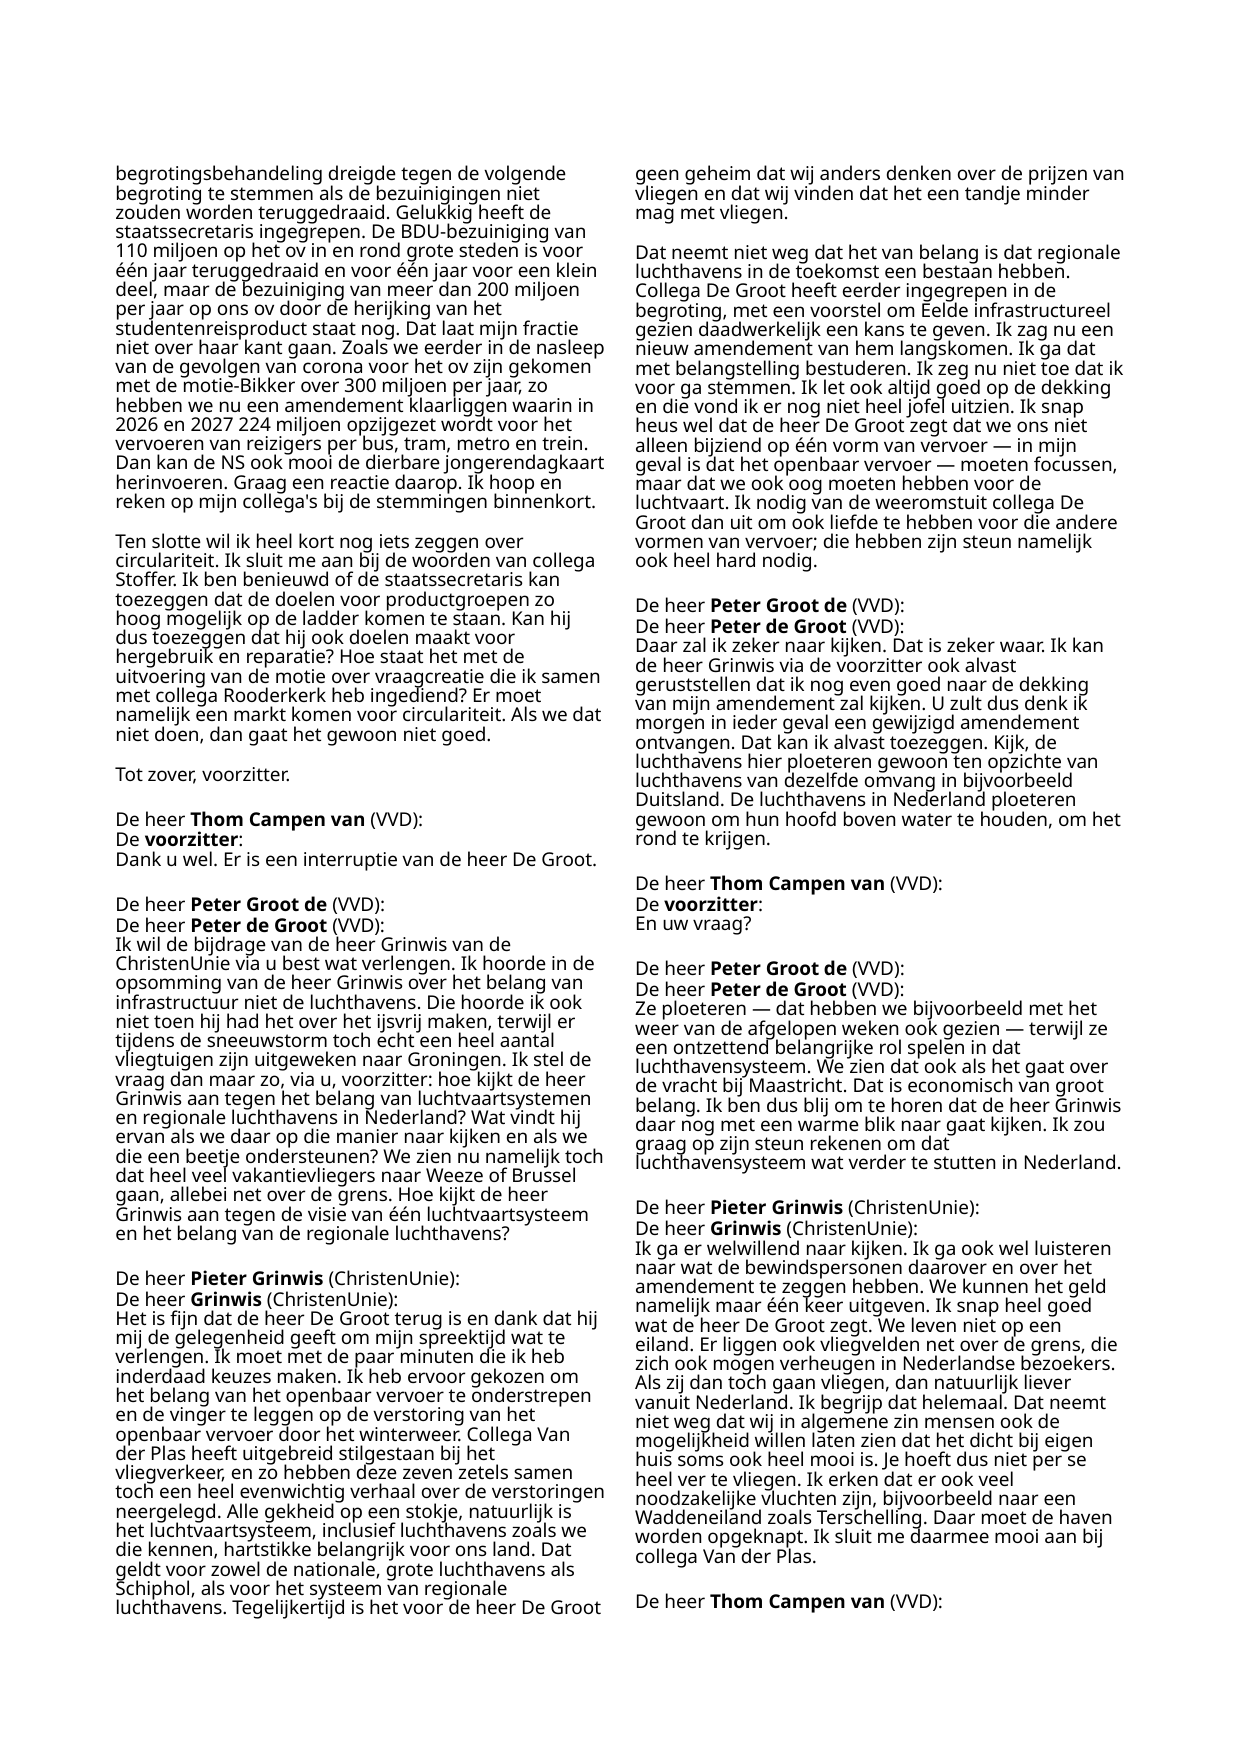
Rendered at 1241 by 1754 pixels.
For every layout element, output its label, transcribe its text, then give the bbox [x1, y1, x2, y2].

text Tot zover, voorzitter. [115, 766, 605, 785]
text De heer Peter Groot de (VVD): [115, 891, 605, 917]
text begrotingsbehandeling dreigde tegen de volgende begroting te stemmen als de bezuinigingen niet zouden worden teruggedraaid. Gelukkig heeft de staatssecretaris ingegrepen. De BDU-bezuiniging van 110 miljoen op het ov in en rond grote steden is voor één jaar teruggedraaid en voor één jaar voor een klein deel, maar de bezuiniging van meer dan 200 miljoen per jaar op ons ov door de herijking van het studentenreisproduct staat nog. Dat laat mijn fractie niet over haar kant gaan. Zoals we eerder in de nasleep van de gevolgen van corona voor het ov zijn gekomen met de motie-Bikker over 300 miljoen per jaar, zo hebben we nu een amendement klaarliggen waarin in 2026 en 2027 224 miljoen opzijgezet wordt voor het vervoeren van reizigers per bus, tram, metro en trein. Dan kan de NS ook mooi de dierbare jongerendagkaart herinvoeren. Graag een reactie daarop. Ik hoop en reken op mijn collega's bij de stemmingen binnenkort. [115, 165, 605, 512]
text De heer Grinwis (ChristenUnie): [635, 1220, 1125, 1239]
text En uw vraag? [635, 915, 1125, 934]
text Ik ga er welwillend naar kijken. Ik ga ook wel luisteren naar wat de bewindspersonen daarover en over het amendement te zeggen hebben. We kunnen het geld namelijk maar één keer uitgeven. Ik snap heel goed wat de heer De Groot zegt. We leven niet op een eiland. Er liggen ook vliegvelden net over de grens, die zich ook mogen verheugen in Nederlandse bezoekers. Als zij dan toch gaan vliegen, dan natuurlijk liever vanuit Nederland. Ik begrijp dat helemaal. Dat neemt niet weg dat wij in algemene zin mensen ook de mogelijkheid willen laten zien dat het dicht bij eigen huis soms ook heel mooi is. Je hoeft dus niet per se heel ver te vliegen. Ik erken dat er ook veel noodzakelijke vluchten zijn, bijvoorbeeld naar een Waddeneiland zoals Terschelling. Daar moet de haven worden opgeknapt. Ik sluit me daarmee mooi aan bij collega Van der Plas. [635, 1239, 1125, 1567]
text De heer Grinwis (ChristenUnie): [115, 1291, 605, 1310]
text Ten slotte wil ik heel kort nog iets zeggen over circulariteit. Ik sluit me aan bij de woorden van collega Stoffer. Ik ben benieuwd of de staatssecretaris kan toezeggen dat de doelen voor productgroepen zo hoog mogelijk op de ladder komen te staan. Kan hij dus toezeggen dat hij ook doelen maakt voor hergebruik en reparatie? Hoe staat het met de uitvoering van de motie over vraagcreatie die ik samen met collega Rooderkerk heb ingediend? Er moet namelijk een markt komen voor circulariteit. Als we dat niet doen, dan gaat het gewoon niet goed. [115, 533, 605, 745]
text Ik wil de bijdrage van de heer Grinwis van de ChristenUnie via u best wat verlengen. Ik hoorde in de opsomming van de heer Grinwis over het belang van infrastructuur niet de luchthavens. Die hoorde ik ook niet toen hij had het over het ijsvrij maken, terwijl er tijdens de sneeuwstorm toch echt een heel aantal vliegtuigen zijn uitgeweken naar Groningen. Ik stel de vraag dan maar zo, via u, voorzitter: hoe kijkt de heer Grinwis aan tegen het belang van luchtvaartsystemen en regionale luchthavens in Nederland? Wat vindt hij ervan als we daar op die manier naar kijken en als we die een beetje ondersteunen? We zien nu namelijk toch dat heel veel vakantievliegers naar Weeze of Brussel gaan, allebei net over de grens. Hoe kijkt de heer Grinwis aan tegen de visie van één luchtvaartsysteem en het belang van de regionale luchthavens? [115, 936, 605, 1244]
text De heer Thom Campen van (VVD): [635, 870, 1125, 896]
text Dat neemt niet weg dat het van belang is dat regionale luchthavens in de toekomst een bestaan hebben. Collega De Groot heeft eerder ingegrepen in de begroting, met een voorstel om Eelde infrastructureel gezien daadwerkelijk een kans te geven. Ik zag nu een nieuw amendement van hem langskomen. Ik ga dat met belangstelling bestuderen. Ik zeg nu niet toe dat ik voor ga stemmen. Ik let ook altijd goed op de dekking en die vond ik er nog niet heel jofel uitzien. Ik snap heus wel dat de heer De Groot zegt dat we ons niet alleen bijziend op één vorm van vervoer — in mijn geval is dat het openbaar vervoer — moeten focussen, maar dat we ook oog moeten hebben voor de luchtvaart. Ik nodig van de weeromstuit collega De Groot dan uit om ook liefde te hebben voor die andere vormen van vervoer; die hebben zijn steun namelijk ook heel hard nodig. [635, 244, 1125, 571]
text De heer Peter de Groot (VVD): [115, 917, 605, 936]
text De heer Thom Campen van (VVD): [635, 1588, 1125, 1614]
text De heer Peter Groot de (VVD): [635, 955, 1125, 981]
text Het is fijn dat de heer De Groot terug is en dank dat hij mij de gelegenheid geeft om mijn spreektijd wat te verlengen. Ik moet met de paar minuten die ik heb inderdaad keuzes maken. Ik heb ervoor gekozen om het belang van het openbaar vervoer te onderstrepen en de vinger te leggen op de verstoring van het openbaar vervoer door het winterweer. Collega Van der Plas heeft uitgebreid stilgestaan bij het vliegverkeer, en zo hebben deze zeven zetels samen toch een heel evenwichtig verhaal over de verstoringen neergelegd. Alle gekheid op een stokje, natuurlijk is het luchtvaartsysteem, inclusief luchthavens zoals we die kennen, hartstikke belangrijk voor ons land. Dat geldt voor zowel de nationale, grote luchthavens als Schiphol, als voor het systeem van regionale luchthavens. Tegelijkertijd is het voor de heer De Groot [115, 1310, 605, 1618]
text De heer Peter Groot de (VVD): [635, 592, 1125, 618]
text De heer Peter de Groot (VVD): [635, 981, 1125, 1000]
text De heer Thom Campen van (VVD): [115, 806, 605, 831]
text De voorzitter: [115, 831, 605, 851]
text Dank u wel. Er is een interruptie van de heer De Groot. [115, 851, 605, 870]
text De voorzitter: [635, 896, 1125, 915]
text Daar zal ik zeker naar kijken. Dat is zeker waar. Ik kan de heer Grinwis via de voorzitter ook alvast geruststellen dat ik nog even goed naar de dekking van mijn amendement zal kijken. U zult dus denk ik morgen in ieder geval een gewijzigd amendement ontvangen. Dat kan ik alvast toezeggen. Kijk, de luchthavens hier ploeteren gewoon ten opzichte van luchthavens van dezelfde omvang in bijvoorbeeld Duitsland. De luchthavens in Nederland ploeteren gewoon om hun hoofd boven water te houden, om het rond te krijgen. [635, 637, 1125, 849]
text De heer Pieter Grinwis (ChristenUnie): [115, 1265, 605, 1291]
text Ze ploeteren — dat hebben we bijvoorbeeld met het weer van de afgelopen weken ook gezien — terwijl ze een ontzettend belangrijke rol spelen in dat luchthavensysteem. We zien dat ook als het gaat over de vracht bij Maastricht. Dat is economisch van groot belang. Ik ben dus blij om te horen dat de heer Grinwis daar nog met een warme blik naar gaat kijken. Ik zou graag op zijn steun rekenen om dat luchthavensysteem wat verder te stutten in Nederland. [635, 1000, 1125, 1174]
text geen geheim dat wij anders denken over de prijzen van vliegen en dat wij vinden dat het een tandje minder mag met vliegen. [635, 165, 1125, 223]
text De heer Pieter Grinwis (ChristenUnie): [635, 1194, 1125, 1220]
text De heer Peter de Groot (VVD): [635, 618, 1125, 637]
